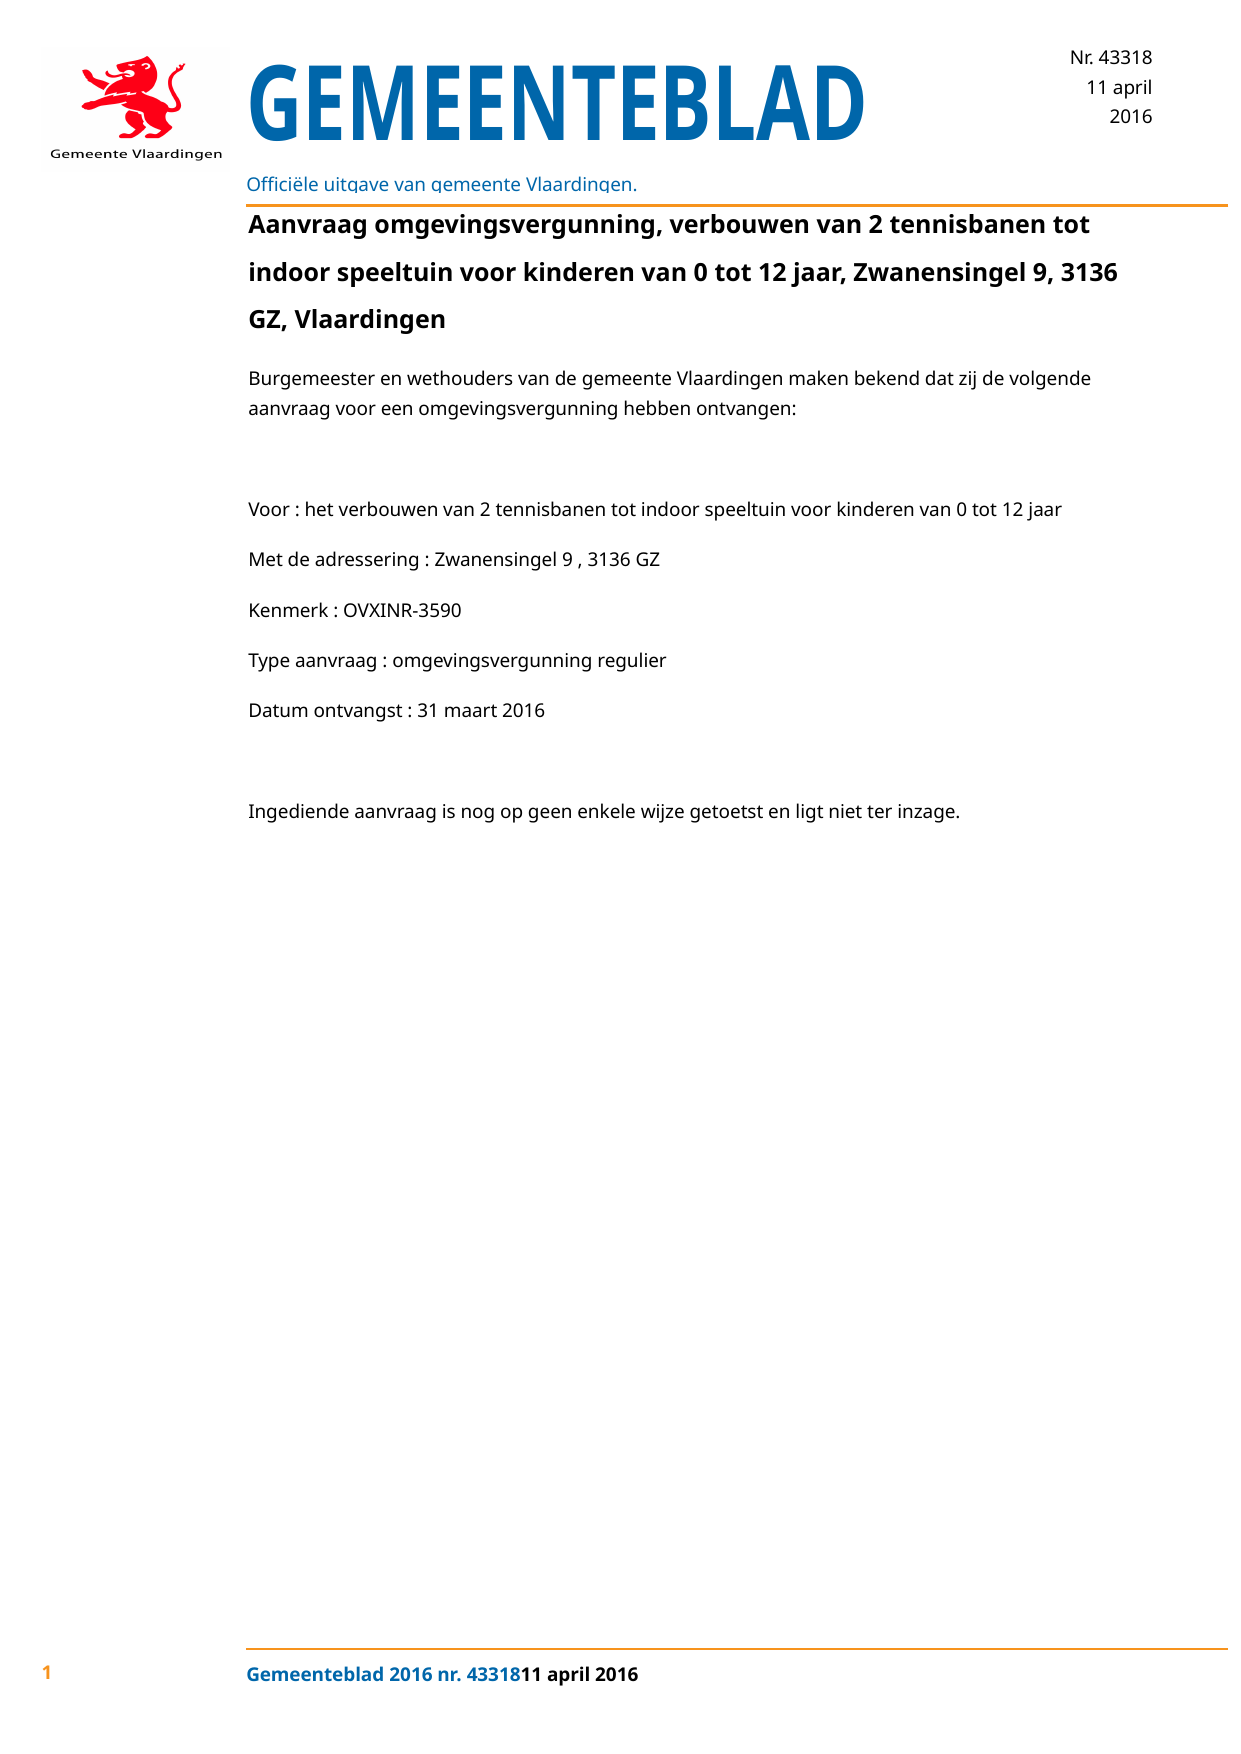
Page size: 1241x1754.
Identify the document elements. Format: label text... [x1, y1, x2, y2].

text Aanvraag omgevingsvergunning, verbouwen van 2 tennisbanen tot indoor speeltuin voor kinderen van 0 tot 12 jaar, Zwanensingel 9, 3136 GZ, Vlaardingen [248, 207, 1152, 336]
text Datum ontvangst : 31 maart 2016 [248, 698, 1152, 723]
text Voor : het verbouwen van 2 tennisbanen tot indoor speeltuin voor kinderen van 0 tot 12 jaar [248, 496, 1152, 522]
text Type aanvraag : omgevingsvergunning regulier [248, 647, 1152, 673]
text Kenmerk : OVXINR-3590 [248, 597, 1152, 622]
picture [41, 47, 231, 172]
text Burgemeester en wethouders van de gemeente Vlaardingen maken bekend dat zij de volgende aanvraag voor een omgevingsvergunning hebben ontvangen: [248, 366, 1152, 421]
text Ingediende aanvraag is nog op geen enkele wijze getoetst en ligt niet ter inzage. [248, 798, 1152, 824]
text Met de adressering : Zwanensingel 9 , 3136 GZ [248, 546, 1152, 572]
